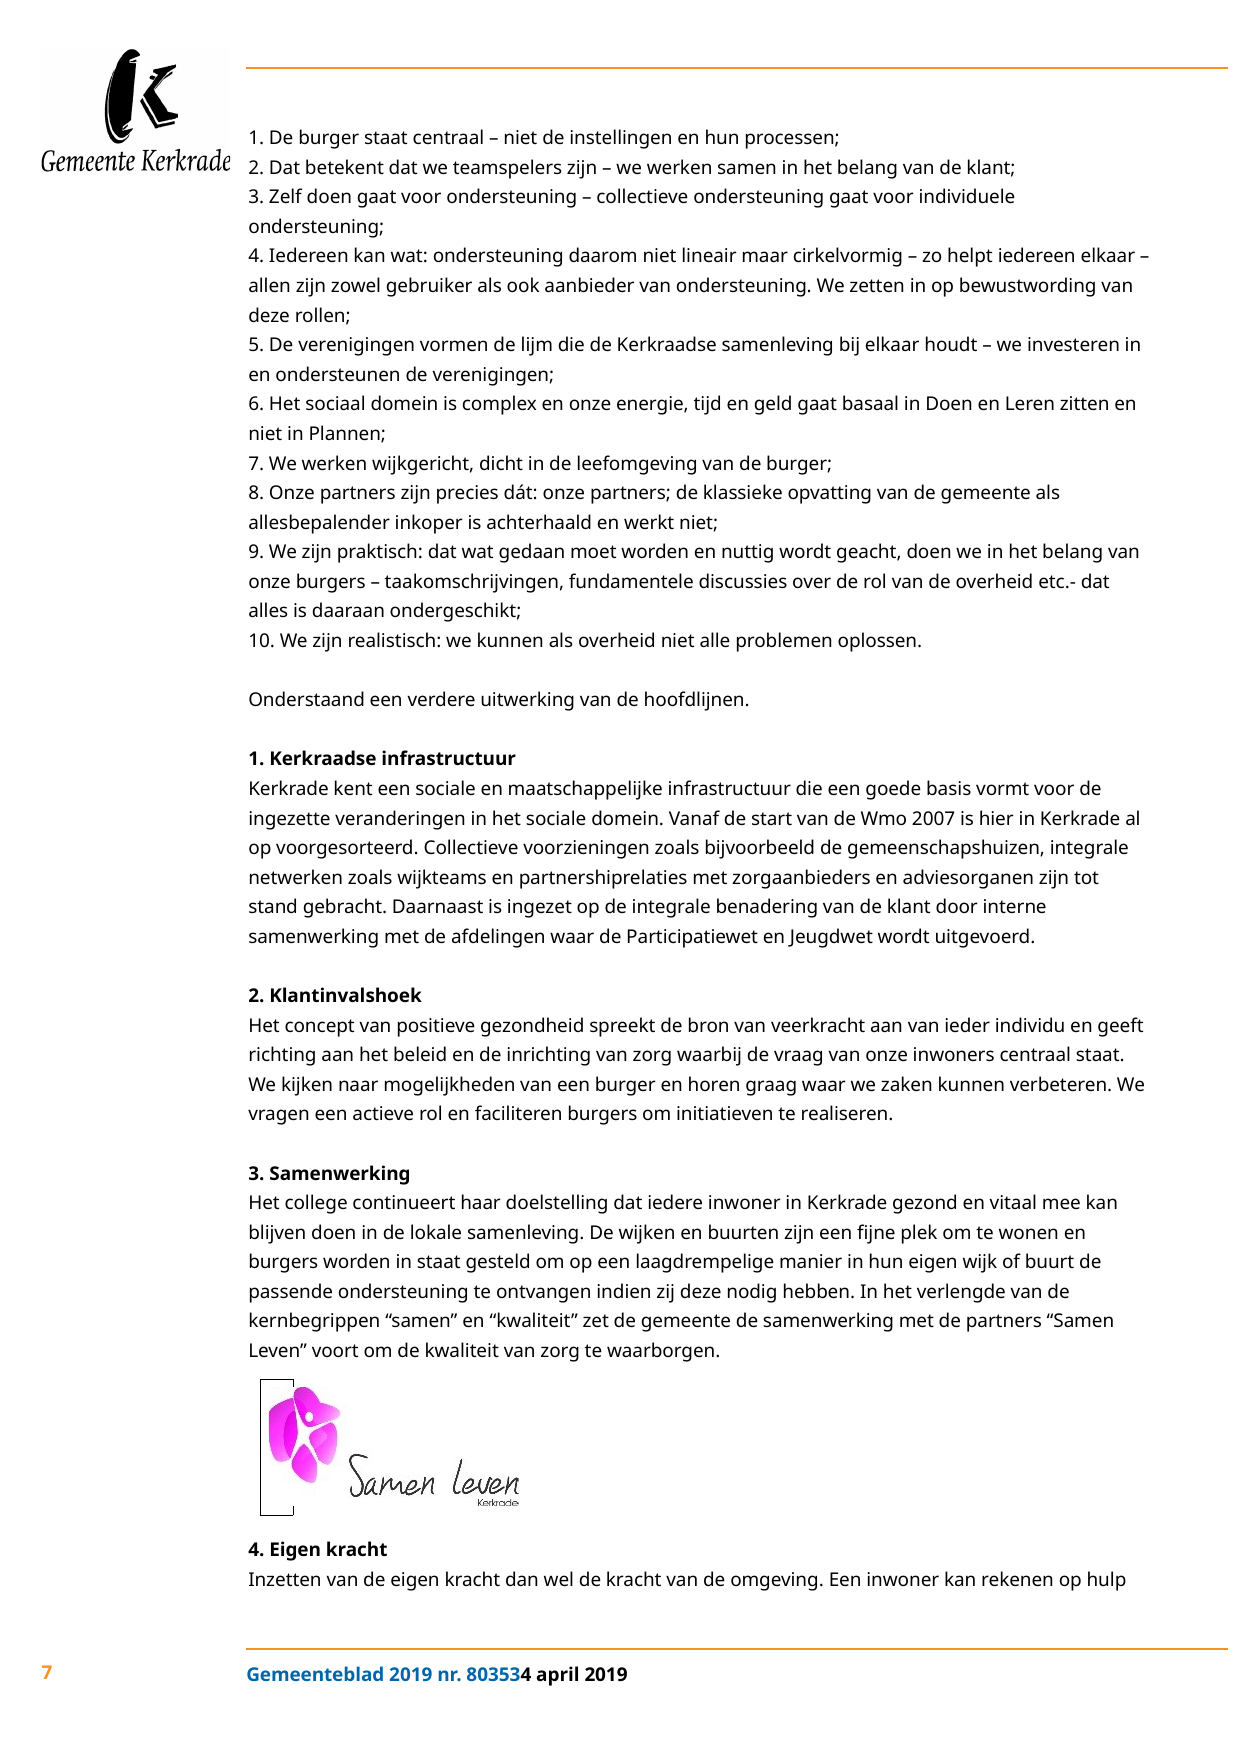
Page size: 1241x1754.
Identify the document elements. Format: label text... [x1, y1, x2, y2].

text 8. Onze partners zijn precies dát: onze partners; de klassieke opvatting van de gemeente als allesbepalender inkoper is achterhaald en werkt niet; [248, 479, 1152, 535]
text 4. Eigen kracht [248, 1536, 1152, 1562]
text 6. Het sociaal domein is complex en onze energie, tijd en geld gaat basaal in Doen en Leren zitten en niet in Plannen; [248, 391, 1152, 446]
text 7. We werken wijkgericht, dicht in de leefomgeving van de burger; [248, 450, 1152, 476]
text We kijken naar mogelijkheden van een burger en horen graag waar we zaken kunnen verbeteren. We vragen een actieve rol en faciliteren burgers om initiatieven te realiseren. [248, 1071, 1152, 1126]
picture [41, 47, 231, 172]
text 1. De burger staat centraal – niet de instellingen en hun processen; [248, 124, 1152, 150]
text Het concept van positieve gezondheid spreekt de bron van veerkracht aan van ieder individu en geeft richting aan het beleid en de inrichting van zorg waarbij de vraag van onze inwoners centraal staat. [248, 1012, 1152, 1067]
picture [268, 1387, 519, 1506]
text 9. We zijn praktisch: dat wat gedaan moet worden en nuttig wordt geacht, doen we in het belang van onze burgers – taakomschrijvingen, fundamentele discussies over de rol van de overheid etc.- dat alles is daaraan ondergeschikt; [248, 538, 1152, 623]
text Het college continueert haar doelstelling dat iedere inwoner in Kerkrade gezond en vitaal mee kan blijven doen in de lokale samenleving. De wijken en buurten zijn een fijne plek om te wonen en burgers worden in staat gesteld om op een laagdrempelige manier in hun eigen wijk of buurt de passende ondersteuning te ontvangen indien zij deze nodig hebben. In het verlengde van de kernbegrippen “samen” en “kwaliteit” zet de gemeente de samenwerking met de partners “Samen Leven” voort om de kwaliteit van zorg te waarborgen. [248, 1189, 1152, 1363]
text 5. De verenigingen vormen de lijm die de Kerkraadse samenleving bij elkaar houdt – we investeren in en ondersteunen de verenigingen; [248, 331, 1152, 387]
text 3. Samenwerking [248, 1160, 1152, 1186]
text 3. Zelf doen gaat voor ondersteuning – collectieve ondersteuning gaat voor individuele ondersteuning; [248, 183, 1152, 239]
text 2. Dat betekent dat we teamspelers zijn – we werken samen in het belang van de klant; [248, 154, 1152, 180]
text Onderstaand een verdere uitwerking van de hoofdlijnen. [248, 686, 1152, 712]
text 10. We zijn realistisch: we kunnen als overheid niet alle problemen oplossen. [248, 627, 1152, 653]
text 4. Iedereen kan wat: ondersteuning daarom niet lineair maar cirkelvormig – zo helpt iedereen elkaar – allen zijn zowel gebruiker als ook aanbieder van ondersteuning. We zetten in op bewustwording van deze rollen; [248, 243, 1152, 328]
text Kerkrade kent een sociale en maatschappelijke infrastructuur die een goede basis vormt voor de ingezette veranderingen in het sociale domein. Vanaf de start van de Wmo 2007 is hier in Kerkrade al op voorgesorteerd. Collectieve voorzieningen zoals bijvoorbeeld de gemeenschapshuizen, integrale netwerken zoals wijkteams en partnershiprelaties met zorgaanbieders en adviesorganen zijn tot stand gebracht. Daarnaast is ingezet op de integrale benadering van de klant door interne samenwerking met de afdelingen waar de Participatiewet en Jeugdwet wordt uitgevoerd. [248, 775, 1152, 949]
text Inzetten van de eigen kracht dan wel de kracht van de omgeving. Een inwoner kan rekenen op hulp [248, 1566, 1152, 1591]
text 2. Klantinvalshoek [248, 982, 1152, 1008]
text 1. Kerkraadse infrastructuur [248, 746, 1152, 771]
